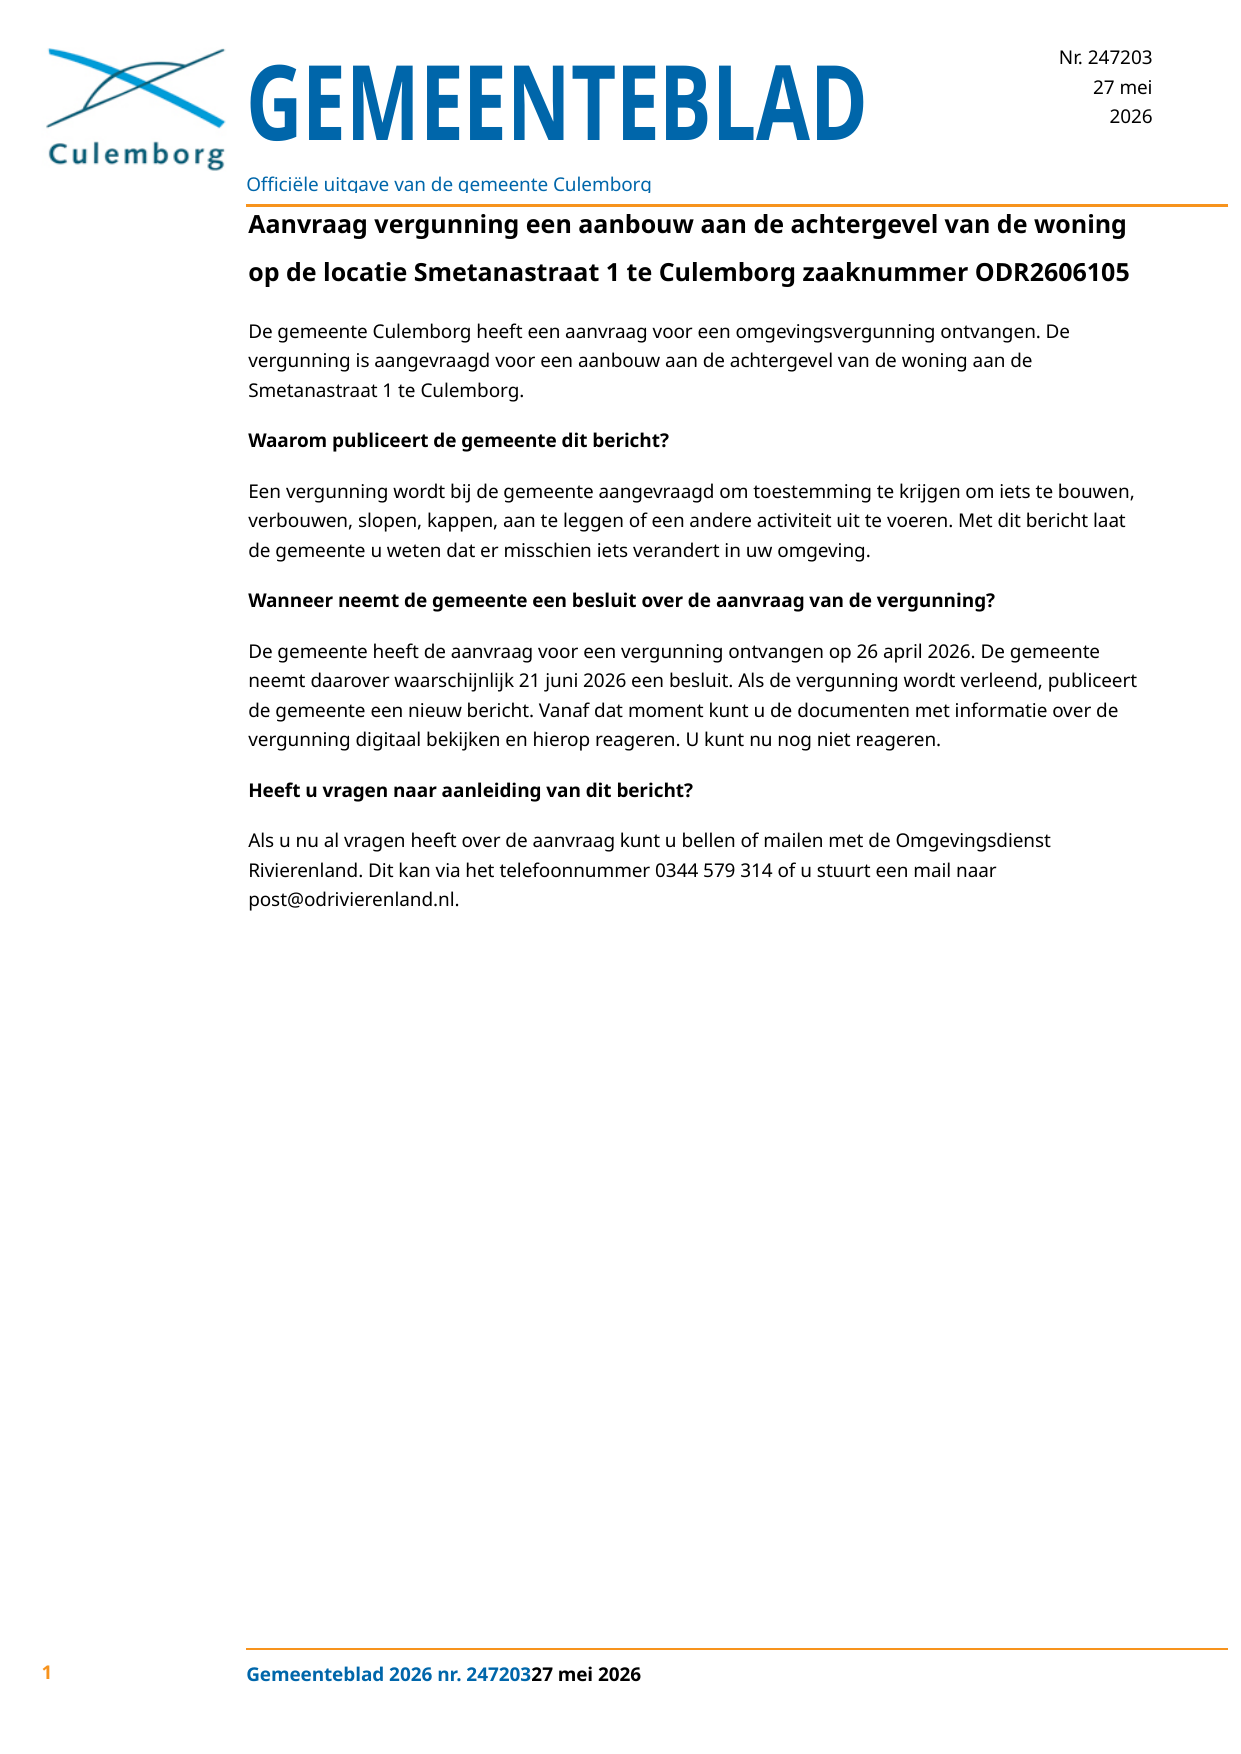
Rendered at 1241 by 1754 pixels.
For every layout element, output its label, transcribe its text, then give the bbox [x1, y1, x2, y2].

text Een vergunning wordt bij de gemeente aangevraagd om toestemming te krijgen om iets te bouwen, verbouwen, slopen, kappen, aan te leggen of een andere activiteit uit te voeren. Met dit bericht laat de gemeente u weten dat er misschien iets verandert in uw omgeving. [248, 478, 1152, 563]
text Heeft u vragen naar aanleiding van dit bericht? [248, 777, 1152, 803]
text Als u nu al vragen heeft over de aanvraag kunt u bellen of mailen met de Omgevingsdienst Rivierenland. Dit kan via het telefoonnummer 0344 579 314 of u stuurt een mail naar post@odrivierenland.nl. [248, 827, 1152, 912]
text Waarom publiceert de gemeente dit bericht? [248, 427, 1152, 453]
text De gemeente Culemborg heeft een aanvraag voor een omgevingsvergunning ontvangen. De vergunning is aangevraagd voor een aanbouw aan de achtergevel van de woning aan de Smetanastraat 1 te Culemborg. [248, 318, 1152, 403]
picture [41, 47, 231, 172]
text De gemeente heeft de aanvraag voor een vergunning ontvangen op 26 april 2026. De gemeente neemt daarover waarschijnlijk 21 juni 2026 een besluit. Als de vergunning wordt verleend, publiceert de gemeente een nieuw bericht. Vanaf dat moment kunt u de documenten met informatie over de vergunning digitaal bekijken en hierop reageren. U kunt nu nog niet reageren. [248, 638, 1152, 752]
text Aanvraag vergunning een aanbouw aan de achtergevel van de woning op de locatie Smetanastraat 1 te Culemborg zaaknummer ODR2606105 [248, 207, 1152, 288]
text Wanneer neemt de gemeente een besluit over de aanvraag van de vergunning? [248, 587, 1152, 613]
